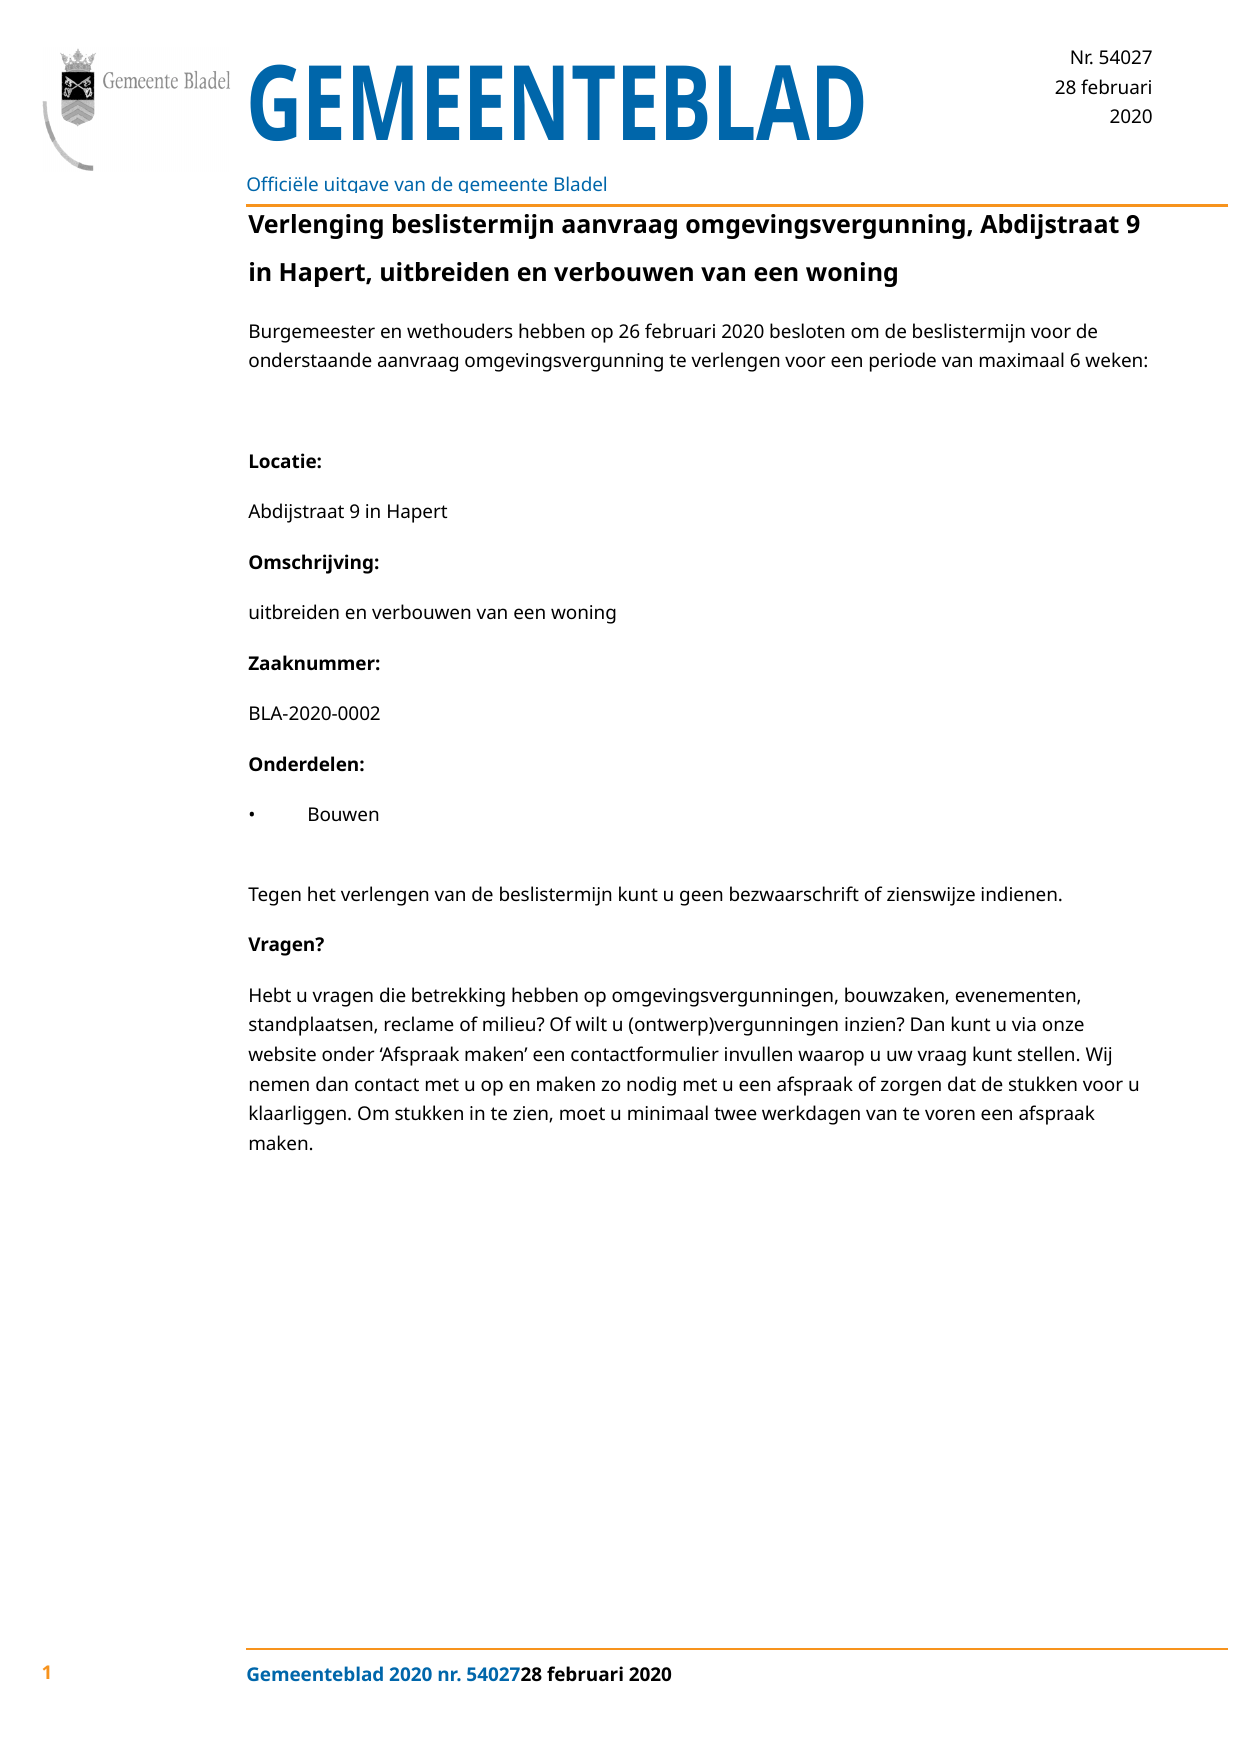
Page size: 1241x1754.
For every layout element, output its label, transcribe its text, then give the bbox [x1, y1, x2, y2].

text Tegen het verlengen van de beslistermijn kunt u geen bezwaarschrift of zienswijze indienen. [248, 881, 1152, 907]
text BLA-2020-0002 [248, 700, 1152, 726]
text Onderdelen: [248, 751, 1152, 777]
text Hebt u vragen die betrekking hebben op omgevingsvergunningen, bouwzaken, evenementen, standplaatsen, reclame of milieu? Of wilt u (ontwerp)vergunningen inzien? Dan kunt u via onze website onder ‘Afspraak maken’ een contactformulier invullen waarop u uw vraag kunt stellen. Wij nemen dan contact met u op en maken zo nodig met u een afspraak of zorgen dat de stukken voor u klaarliggen. Om stukken in te zien, moet u minimaal twee werkdagen van te voren een afspraak maken. [248, 982, 1152, 1156]
text uitbreiden en verbouwen van een woning [248, 599, 1152, 625]
text Vragen? [248, 932, 1152, 957]
text Verlenging beslistermijn aanvraag omgevingsvergunning, Abdijstraat 9 in Hapert, uitbreiden en verbouwen van een woning [248, 207, 1152, 288]
text Burgemeester en wethouders hebben op 26 februari 2020 besloten om de beslistermijn voor de onderstaande aanvraag omgevingsvergunning te verlengen voor een periode van maximaal 6 weken: [248, 318, 1152, 373]
text Locatie: [248, 448, 1152, 474]
picture [41, 47, 231, 172]
list Bouwen [248, 801, 1152, 827]
text Abdijstraat 9 in Hapert [248, 499, 1152, 524]
text Omschrijving: [248, 549, 1152, 575]
text Zaaknummer: [248, 650, 1152, 676]
